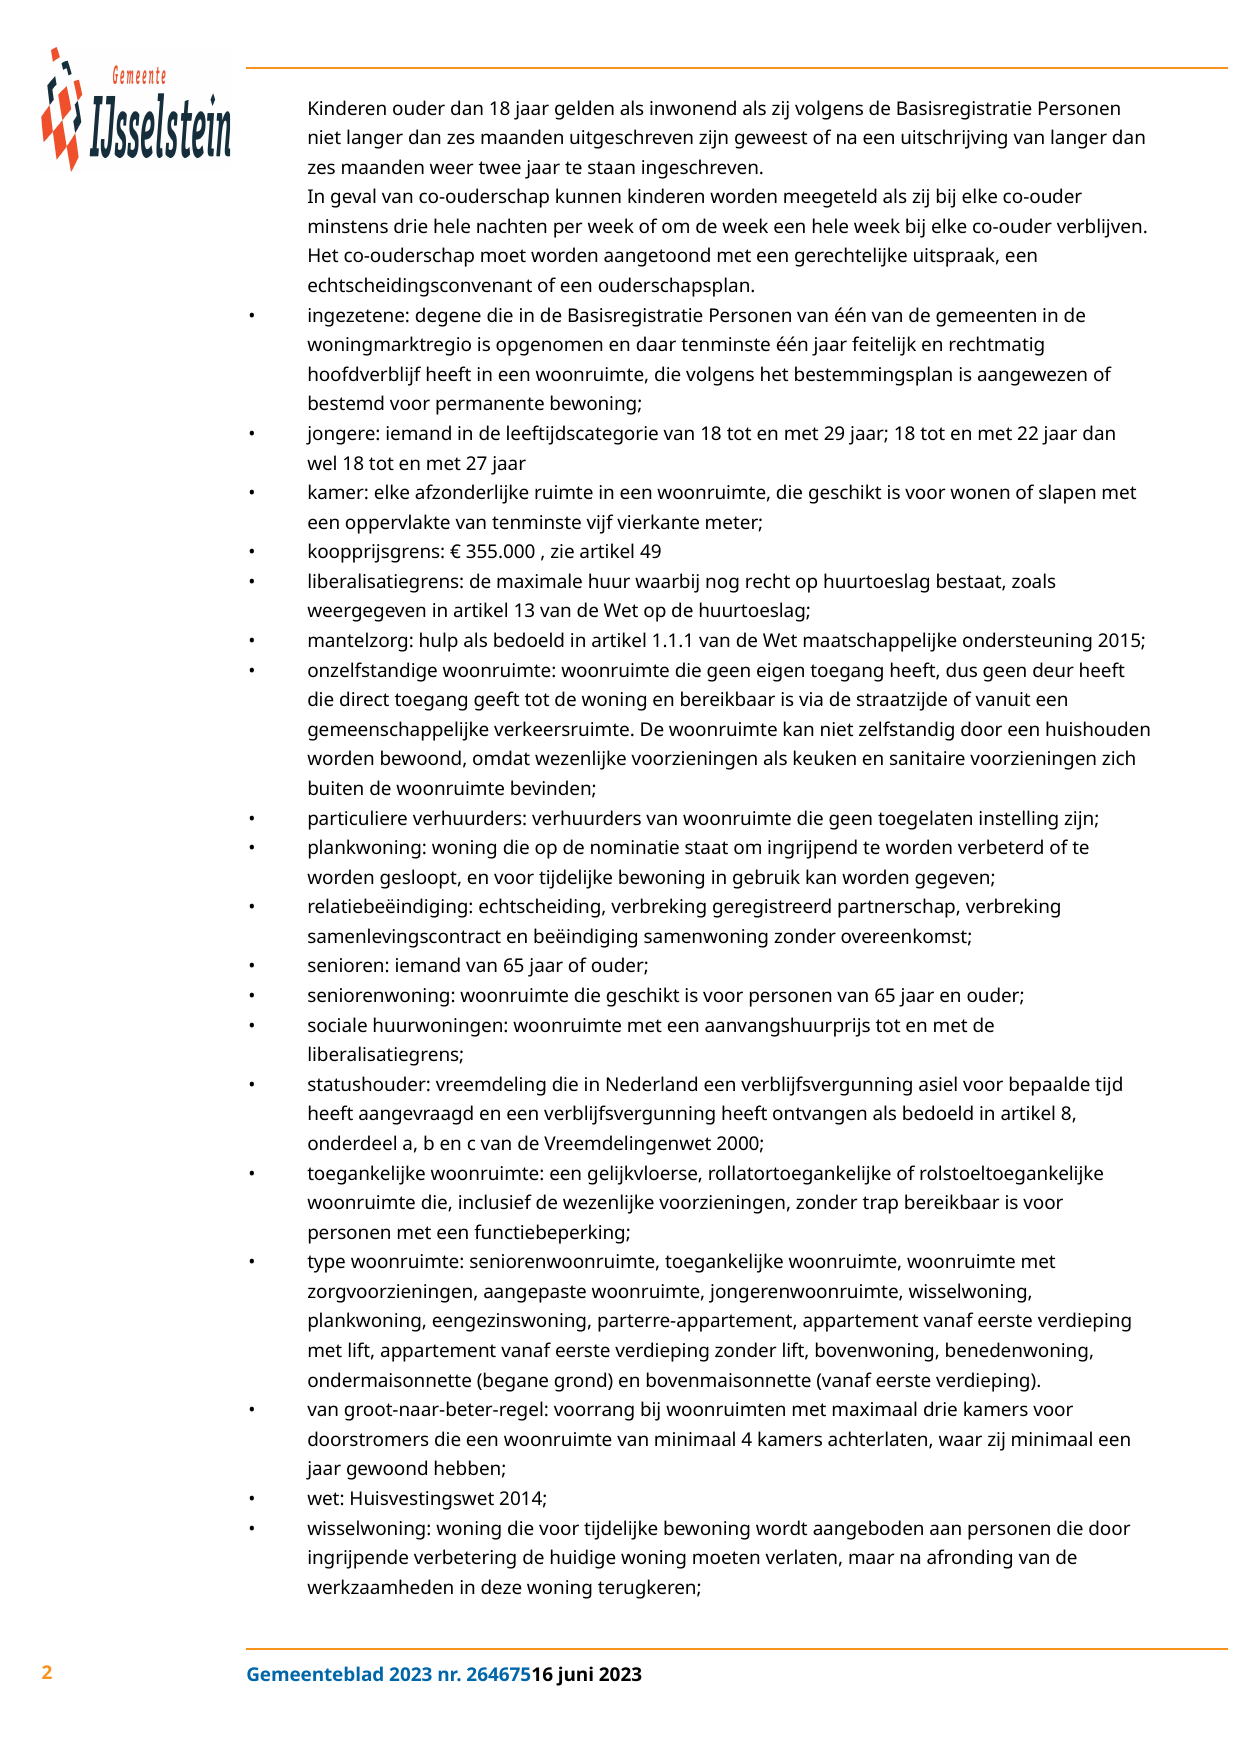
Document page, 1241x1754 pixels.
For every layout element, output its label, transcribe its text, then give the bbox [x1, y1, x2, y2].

list kamer: elke afzonderlijke ruimte in een woonruimte, die geschikt is voor wonen of slapen met een oppervlakte van tenminste vijf vierkante meter; [248, 479, 1152, 535]
list type woonruimte: seniorenwoonruimte, toegankelijke woonruimte, woonruimte met zorgvoorzieningen, aangepaste woonruimte, jongerenwoonruimte, wisselwoning, plankwoning, eengezinswoning, parterre-appartement, appartement vanaf eerste verdieping met lift, appartement vanaf eerste verdieping zonder lift, bovenwoning, benedenwoning, ondermaisonnette (begane grond) en bovenmaisonnette (vanaf eerste verdieping). [248, 1248, 1152, 1393]
list seniorenwoning: woonruimte die geschikt is voor personen van 65 jaar en ouder; [248, 982, 1152, 1008]
list liberalisatiegrens: de maximale huur waarbij nog recht op huurtoeslag bestaat, zoals weergegeven in artikel 13 van de Wet op de huurtoeslag; [248, 568, 1152, 623]
list jongere: iemand in de leeftijdscategorie van 18 tot en met 29 jaar; 18 tot en met 22 jaar dan wel 18 tot en met 27 jaar [248, 420, 1152, 476]
list van groot-naar-beter-regel: voorrang bij woonruimten met maximaal drie kamers voor doorstromers die een woonruimte van minimaal 4 kamers achterlaten, waar zij minimaal een jaar gewoond hebben; [248, 1396, 1152, 1481]
list particuliere verhuurders: verhuurders van woonruimte die geen toegelaten instelling zijn; [248, 805, 1152, 831]
picture [41, 47, 231, 172]
list In geval van co-ouderschap kunnen kinderen worden meegeteld als zij bij elke co-ouder minstens drie hele nachten per week of om de week een hele week bij elke co-ouder verblijven. Het co-ouderschap moet worden aangetoond met een gerechtelijke uitspraak, een echtscheidingsconvenant of een ouderschapsplan. [248, 183, 1152, 298]
list wisselwoning: woning die voor tijdelijke bewoning wordt aangeboden aan personen die door ingrijpende verbetering de huidige woning moeten verlaten, maar na afronding van de werkzaamheden in deze woning terugkeren; [248, 1515, 1152, 1600]
list mantelzorg: hulp als bedoeld in artikel 1.1.1 van de Wet maatschappelijke ondersteuning 2015; [248, 627, 1152, 653]
list statushouder: vreemdeling die in Nederland een verblijfsvergunning asiel voor bepaalde tijd heeft aangevraagd en een verblijfsvergunning heeft ontvangen als bedoeld in artikel 8, onderdeel a, b en c van de Vreemdelingenwet 2000; [248, 1071, 1152, 1156]
list senioren: iemand van 65 jaar of ouder; [248, 953, 1152, 978]
list toegankelijke woonruimte: een gelijkvloerse, rollatortoegankelijke of rolstoeltoegankelijke woonruimte die, inclusief de wezenlijke voorzieningen, zonder trap bereikbaar is voor personen met een functiebeperking; [248, 1160, 1152, 1245]
list wet: Huisvestingswet 2014; [248, 1485, 1152, 1511]
list Kinderen ouder dan 18 jaar gelden als inwonend als zij volgens de Basisregistratie Personen niet langer dan zes maanden uitgeschreven zijn geweest of na een uitschrijving van langer dan zes maanden weer twee jaar te staan ingeschreven. [248, 95, 1152, 180]
list relatiebeëindiging: echtscheiding, verbreking geregistreerd partnerschap, verbreking samenlevingscontract en beëindiging samenwoning zonder overeenkomst; [248, 893, 1152, 949]
list sociale huurwoningen: woonruimte met een aanvangshuurprijs tot en met de liberalisatiegrens; [248, 1012, 1152, 1067]
list koopprijsgrens: € 355.000 , zie artikel 49 [248, 538, 1152, 564]
list ingezetene: degene die in de Basisregistratie Personen van één van de gemeenten in de woningmarktregio is opgenomen en daar tenminste één jaar feitelijk en rechtmatig hoofdverblijf heeft in een woonruimte, die volgens het bestemmingsplan is aangewezen of bestemd voor permanente bewoning; [248, 302, 1152, 416]
list plankwoning: woning die op de nominatie staat om ingrijpend te worden verbeterd of te worden gesloopt, en voor tijdelijke bewoning in gebruik kan worden gegeven; [248, 834, 1152, 890]
list onzelfstandige woonruimte: woonruimte die geen eigen toegang heeft, dus geen deur heeft die direct toegang geeft tot de woning en bereikbaar is via de straatzijde of vanuit een gemeenschappelijke verkeersruimte. De woonruimte kan niet zelfstandig door een huishouden worden bewoond, omdat wezenlijke voorzieningen als keuken en sanitaire voorzieningen zich buiten de woonruimte bevinden; [248, 657, 1152, 801]
